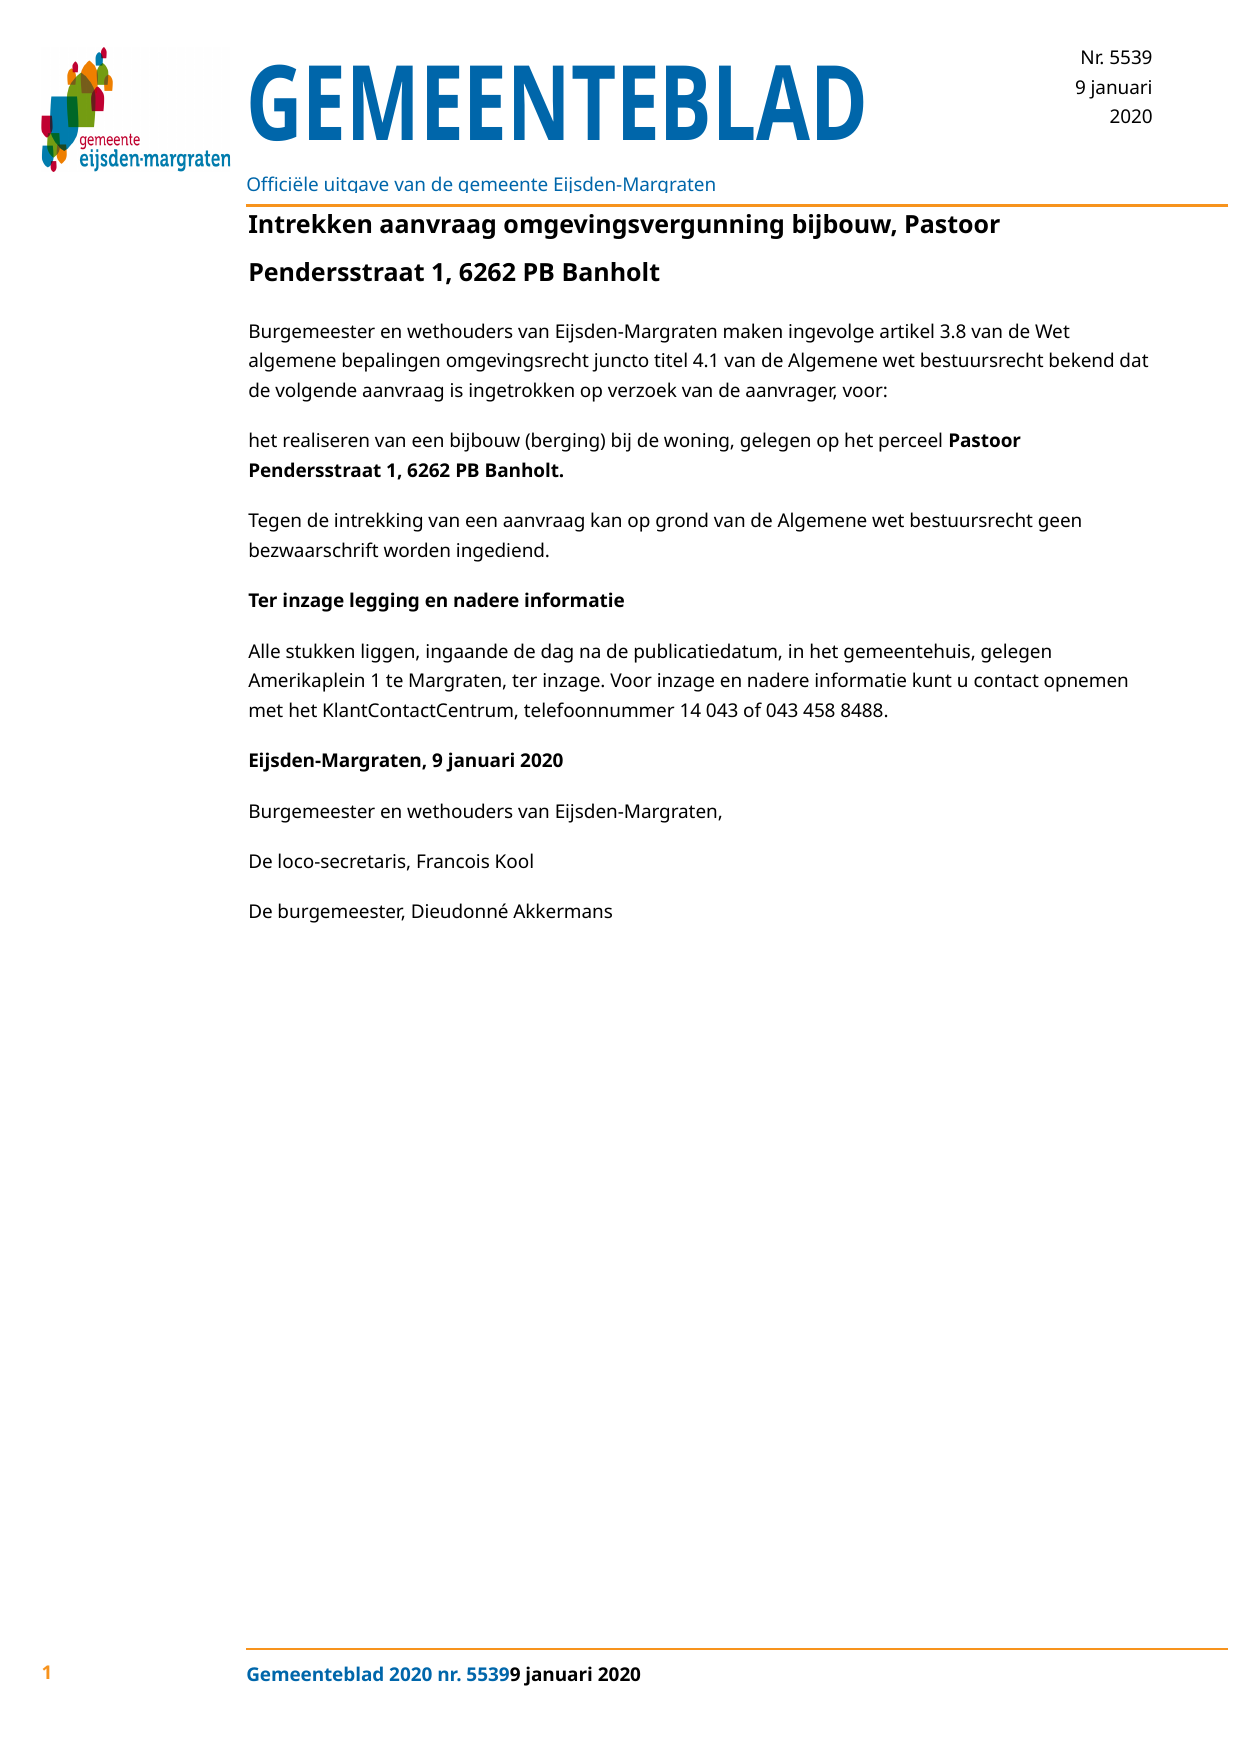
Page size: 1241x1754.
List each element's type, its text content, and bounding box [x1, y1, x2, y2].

text De loco-secretaris, Francois Kool [248, 848, 1152, 874]
text Alle stukken liggen, ingaande de dag na de publicatiedatum, in het gemeentehuis, gelegen Amerikaplein 1 te Margraten, ter inzage. Voor inzage en nadere informatie kunt u contact opnemen met het KlantContactCentrum, telefoonnummer 14 043 of 043 458 8488. [248, 638, 1152, 723]
text het realiseren van een bijbouw (berging) bij de woning, gelegen op het perceel Pastoor Pendersstraat 1, 6262 PB Banholt. [248, 427, 1152, 483]
text Burgemeester en wethouders van Eijsden-Margraten, [248, 798, 1152, 824]
text Tegen de intrekking van een aanvraag kan op grond van de Algemene wet bestuursrecht geen bezwaarschrift worden ingediend. [248, 507, 1152, 563]
text Intrekken aanvraag omgevingsvergunning bijbouw, Pastoor Pendersstraat 1, 6262 PB Banholt [248, 207, 1152, 288]
text De burgemeester, Dieudonné Akkermans [248, 899, 1152, 924]
picture [41, 47, 231, 172]
text Eijsden-Margraten, 9 januari 2020 [248, 747, 1152, 773]
text Ter inzage legging en nadere informatie [248, 587, 1152, 613]
text Burgemeester en wethouders van Eijsden-Margraten maken ingevolge artikel 3.8 van de Wet algemene bepalingen omgevingsrecht juncto titel 4.1 van de Algemene wet bestuursrecht bekend dat de volgende aanvraag is ingetrokken op verzoek van de aanvrager, voor: [248, 318, 1152, 403]
